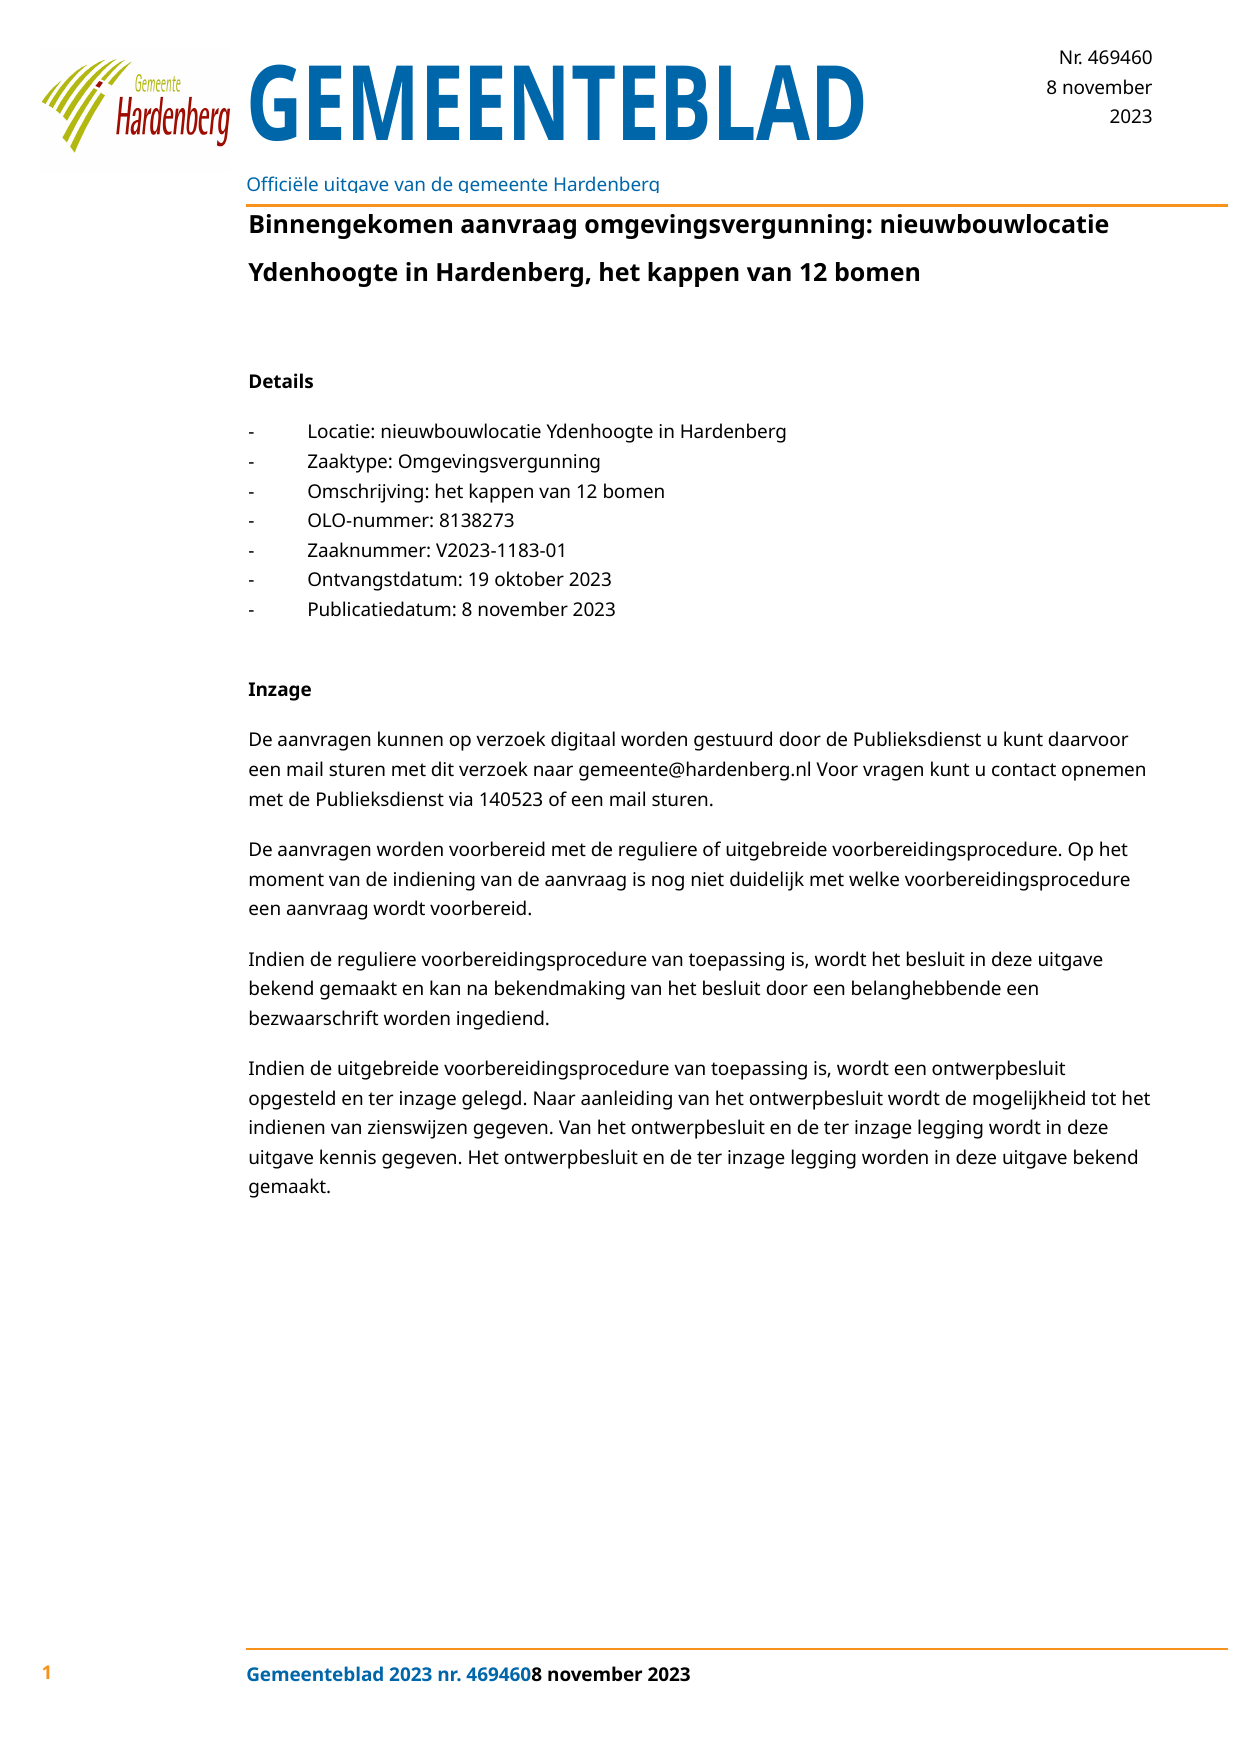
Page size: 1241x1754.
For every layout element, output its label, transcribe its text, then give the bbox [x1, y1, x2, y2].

list Locatie: nieuwbouwlocatie Ydenhoogte in Hardenberg [248, 419, 1152, 444]
list Ontvangstdatum: 19 oktober 2023 [248, 567, 1152, 592]
list Zaaknummer: V2023-1183-01 [248, 537, 1152, 563]
list Publicatiedatum: 8 november 2023 [248, 596, 1152, 622]
list Omschrijving: het kappen van 12 bomen [248, 478, 1152, 504]
text Indien de reguliere voorbereidingsprocedure van toepassing is, wordt het besluit in deze uitgave bekend gemaakt en kan na bekendmaking van het besluit door een belanghebbende een bezwaarschrift worden ingediend. [248, 946, 1152, 1031]
text De aanvragen worden voorbereid met de reguliere of uitgebreide voorbereidingsprocedure. Op het moment van de indiening van de aanvraag is nog niet duidelijk met welke voorbereidingsprocedure een aanvraag wordt voorbereid. [248, 836, 1152, 921]
list OLO-nummer: 8138273 [248, 507, 1152, 533]
text Details [248, 368, 1152, 394]
text Indien de uitgebreide voorbereidingsprocedure van toepassing is, wordt een ontwerpbesluit opgesteld en ter inzage gelegd. Naar aanleiding van het ontwerpbesluit wordt de mogelijkheid tot het indienen van zienswijzen gegeven. Van het ontwerpbesluit en de ter inzage legging wordt in deze uitgave kennis gegeven. Het ontwerpbesluit en de ter inzage legging worden in deze uitgave bekend gemaakt. [248, 1055, 1152, 1199]
text Inzage [248, 676, 1152, 702]
text De aanvragen kunnen op verzoek digitaal worden gestuurd door de Publieksdienst u kunt daarvoor een mail sturen met dit verzoek naar gemeente@hardenberg.nl Voor vragen kunt u contact opnemen met de Publieksdienst via 140523 of een mail sturen. [248, 727, 1152, 812]
text Binnengekomen aanvraag omgevingsvergunning: nieuwbouwlocatie Ydenhoogte in Hardenberg, het kappen van 12 bomen [248, 207, 1152, 288]
picture [41, 47, 231, 172]
list Zaaktype: Omgevingsvergunning [248, 448, 1152, 474]
